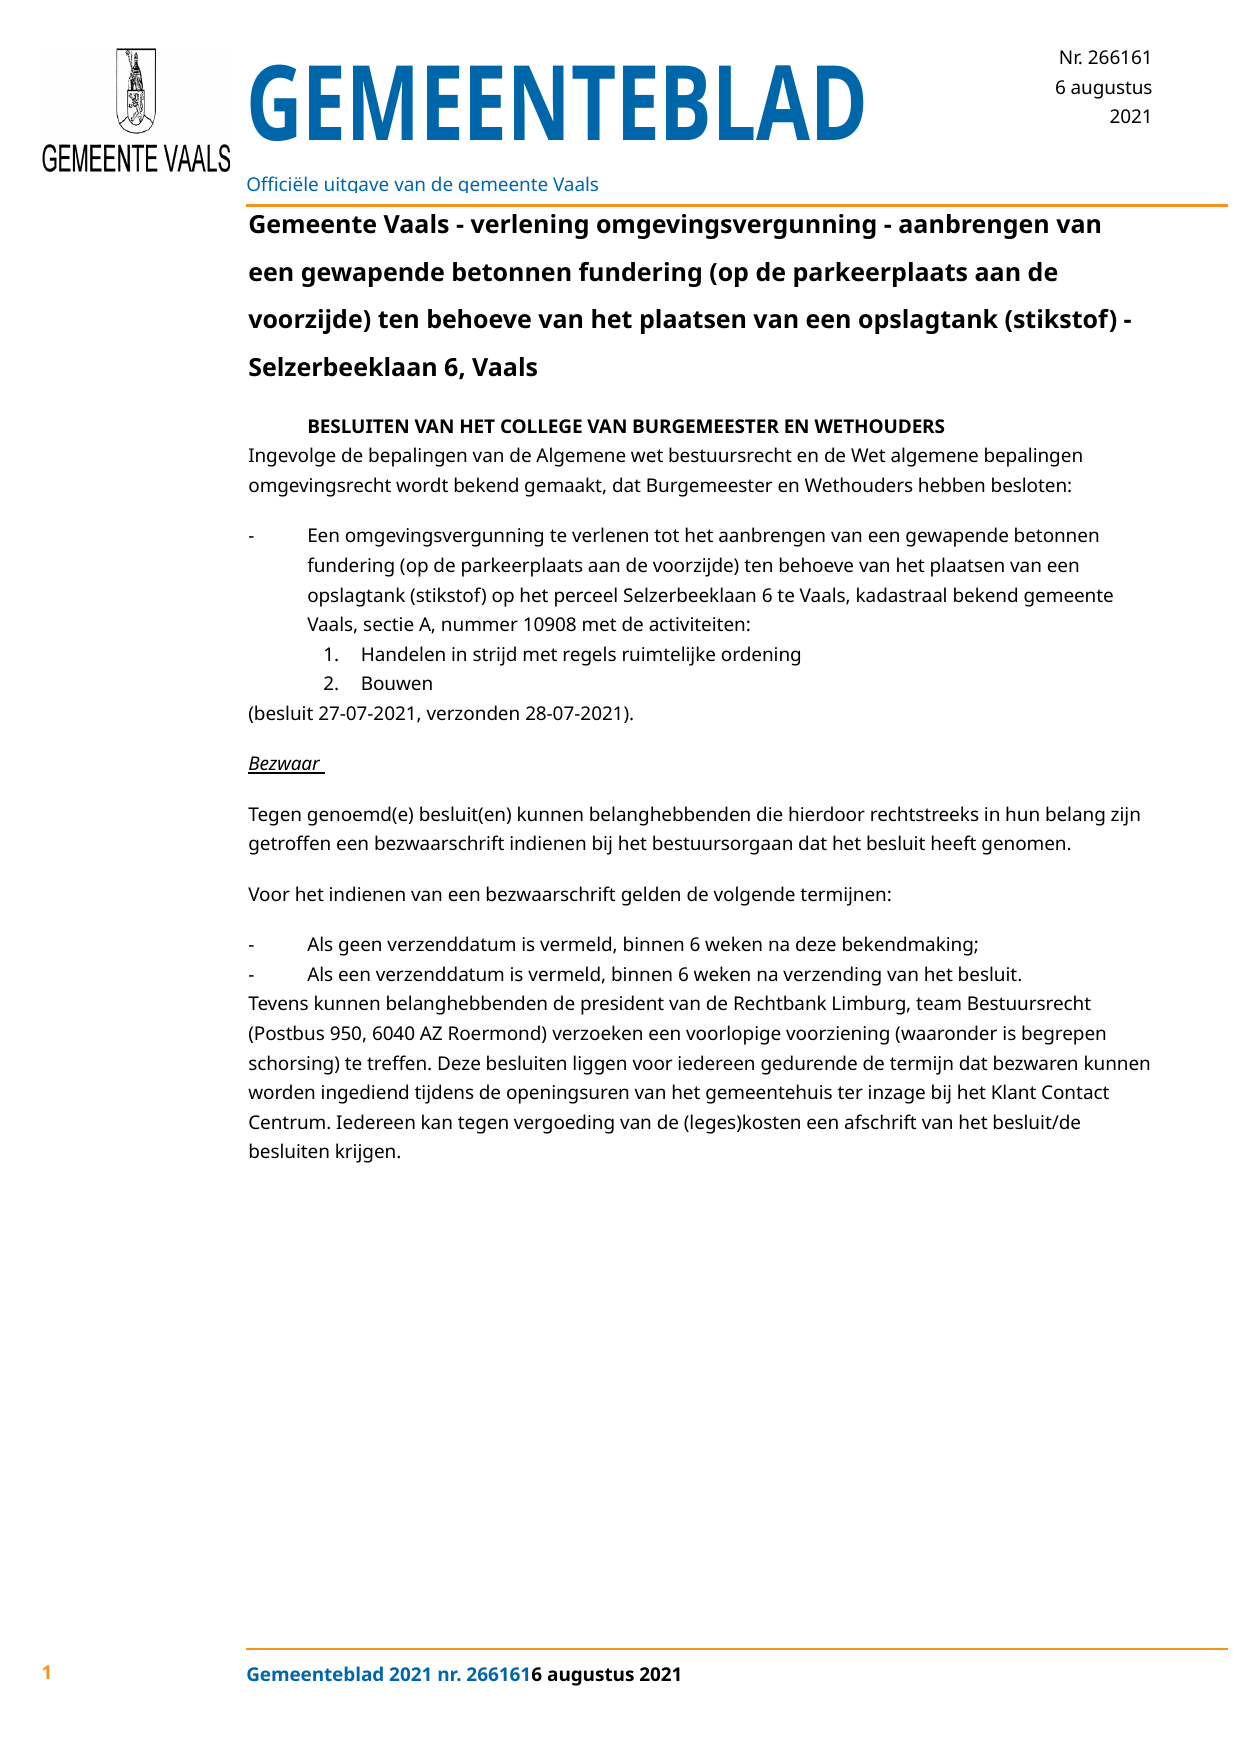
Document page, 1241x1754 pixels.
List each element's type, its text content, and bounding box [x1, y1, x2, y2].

picture [41, 47, 231, 172]
list Bouwen [323, 671, 1152, 696]
list Als geen verzenddatum is vermeld, binnen 6 weken na deze bekendmaking; [248, 931, 1152, 957]
list BESLUITEN VAN HET COLLEGE VAN BURGEMEESTER EN WETHOUDERS [248, 413, 1152, 439]
text Voor het indienen van een bezwaarschrift gelden de volgende termijnen: [248, 881, 1152, 907]
list Als een verzenddatum is vermeld, binnen 6 weken na verzending van het besluit. [248, 961, 1152, 987]
text (besluit 27-07-2021, verzonden 28-07-2021). [248, 700, 1152, 726]
list Een omgevingsvergunning te verlenen tot het aanbrengen van een gewapende betonnen fundering (op de parkeerplaats aan de voorzijde) ten behoeve van het plaatsen van een opslagtank (stikstof) op het perceel Selzerbeeklaan 6 te Vaals, kadastraal bekend gemeente Vaals, sectie A, nummer 10908 met de activiteiten: [248, 523, 1152, 637]
text Tevens kunnen belanghebbenden de president van de Rechtbank Limburg, team Bestuursrecht (Postbus 950, 6040 AZ Roermond) verzoeken een voorlopige voorziening (waaronder is begrepen schorsing) te treffen. Deze besluiten liggen voor iedereen gedurende de termijn dat bezwaren kunnen worden ingediend tijdens de openingsuren van het gemeentehuis ter inzage bij het Klant Contact Centrum. Iedereen kan tegen vergoeding van de (leges)kosten een afschrift van het besluit/de besluiten krijgen. [248, 991, 1152, 1164]
text Bezwaar [248, 751, 1152, 776]
text Tegen genoemd(e) besluit(en) kunnen belanghebbenden die hierdoor rechtstreeks in hun belang zijn getroffen een bezwaarschrift indienen bij het bestuursorgaan dat het besluit heeft genomen. [248, 801, 1152, 856]
text Gemeente Vaals - verlening omgevingsvergunning - aanbrengen van een gewapende betonnen fundering (op de parkeerplaats aan de voorzijde) ten behoeve van het plaatsen van een opslagtank (stikstof) - Selzerbeeklaan 6, Vaals [248, 207, 1152, 384]
list Handelen in strijd met regels ruimtelijke ordening [323, 641, 1152, 667]
text Ingevolge de bepalingen van de Algemene wet bestuursrecht en de Wet algemene bepalingen omgevingsrecht wordt bekend gemaakt, dat Burgemeester en Wethouders hebben besloten: [248, 443, 1152, 498]
